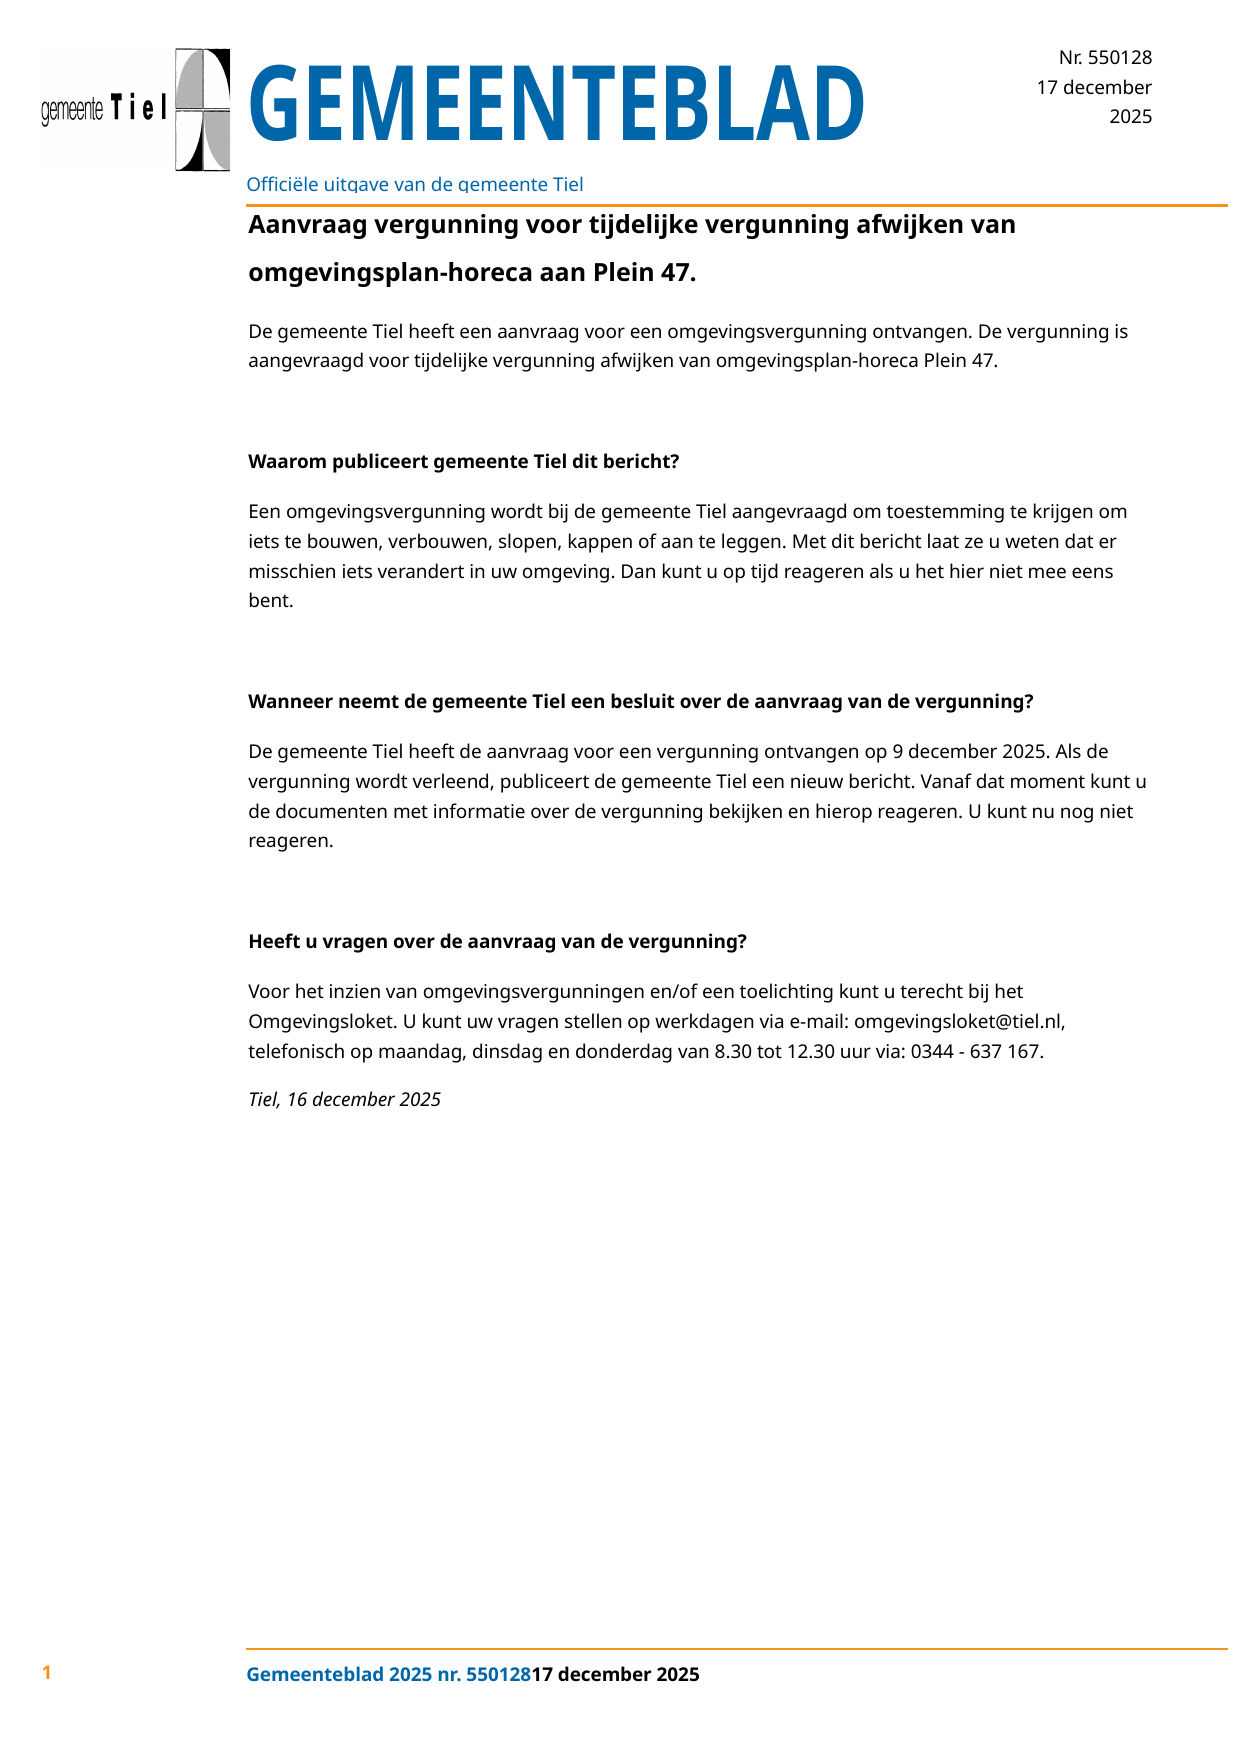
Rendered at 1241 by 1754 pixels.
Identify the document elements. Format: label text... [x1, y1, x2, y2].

text Heeft u vragen over de aanvraag van de vergunning? [248, 928, 1152, 954]
text Voor het inzien van omgevingsvergunningen en/of een toelichting kunt u terecht bij het Omgevingsloket. U kunt uw vragen stellen op werkdagen via e-mail: omgevingsloket@tiel.nl, telefonisch op maandag, dinsdag en donderdag van 8.30 tot 12.30 uur via: 0344 - 637 167. [248, 979, 1152, 1064]
text Aanvraag vergunning voor tijdelijke vergunning afwijken van omgevingsplan-horeca aan Plein 47. [248, 207, 1152, 288]
text Waarom publiceert gemeente Tiel dit bericht? [248, 448, 1152, 474]
text Wanneer neemt de gemeente Tiel een besluit over de aanvraag van de vergunning? [248, 688, 1152, 714]
text De gemeente Tiel heeft een aanvraag voor een omgevingsvergunning ontvangen. De vergunning is aangevraagd voor tijdelijke vergunning afwijken van omgevingsplan-horeca Plein 47. [248, 318, 1152, 373]
text Een omgevingsvergunning wordt bij de gemeente Tiel aangevraagd om toestemming te krijgen om iets te bouwen, verbouwen, slopen, kappen of aan te leggen. Met dit bericht laat ze u weten dat er misschien iets verandert in uw omgeving. Dan kunt u op tijd reageren als u het hier niet mee eens bent. [248, 499, 1152, 613]
text Tiel, 16 december 2025 [248, 1086, 1152, 1111]
picture [41, 47, 231, 172]
text De gemeente Tiel heeft de aanvraag voor een vergunning ontvangen op 9 december 2025. Als de vergunning wordt verleend, publiceert de gemeente Tiel een nieuw bericht. Vanaf dat moment kunt u de documenten met informatie over de vergunning bekijken en hierop reageren. U kunt nu nog niet reageren. [248, 739, 1152, 853]
